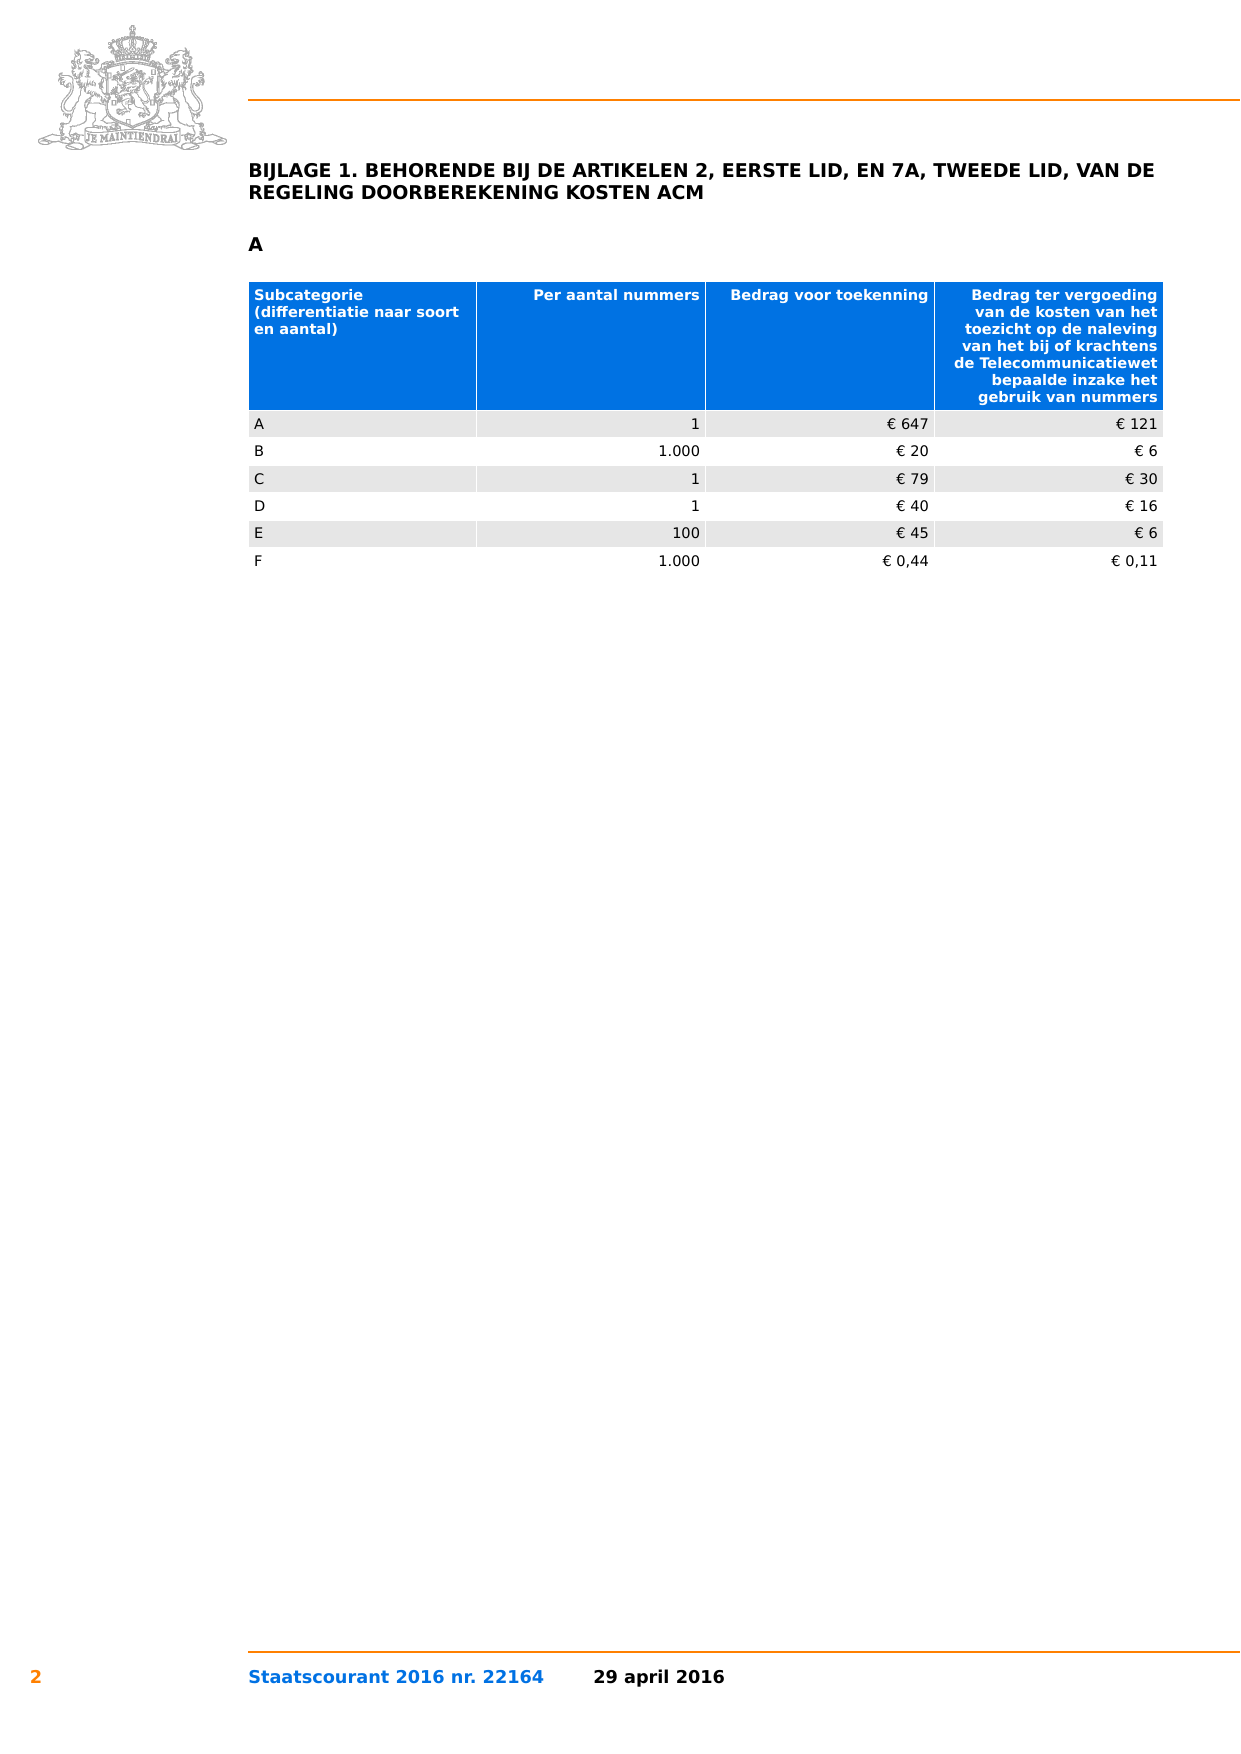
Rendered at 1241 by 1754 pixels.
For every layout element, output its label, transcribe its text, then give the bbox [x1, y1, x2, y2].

table_header Subcategorie (differentiatie naar soort en aantal) [249, 282, 476, 410]
table_cell € 30 [935, 466, 1163, 492]
table_header Bedrag ter vergoeding van de kosten van het toezicht op de naleving van het bij of krachtens de Telecommunicatiewet bepaalde inzake het gebruik van nummers [935, 282, 1163, 410]
table_cell € 6 [935, 439, 1163, 465]
table_cell € 16 [935, 493, 1163, 520]
table_cell 100 [477, 521, 705, 547]
table_header Per aantal nummers [477, 282, 705, 410]
subtitle A [248, 234, 1163, 256]
table_cell 1 [477, 466, 705, 492]
subtitle BIJLAGE 1. BEHORENDE BIJ DE ARTIKELEN 2, EERSTE LID, EN 7A, TWEEDE LID, VAN DE REGELING DOORBEREKENING KOSTEN ACM [248, 160, 1163, 204]
table_cell € 45 [706, 521, 934, 547]
table_cell 1 [477, 411, 705, 437]
table_cell F [249, 548, 476, 574]
table_cell B [249, 439, 476, 465]
table_cell 1.000 [477, 439, 705, 465]
table_cell E [249, 521, 476, 547]
table_cell € 20 [706, 439, 934, 465]
picture [38, 25, 227, 150]
table_cell A [249, 411, 476, 437]
table_cell D [249, 493, 476, 520]
table_cell € 0,11 [935, 548, 1163, 574]
table_cell € 40 [706, 493, 934, 520]
table_cell € 79 [706, 466, 934, 492]
table_cell € 0,44 [706, 548, 934, 574]
table_cell € 6 [935, 521, 1163, 547]
table_cell 1 [477, 493, 705, 520]
table_cell € 647 [706, 411, 934, 437]
table_cell 1.000 [477, 548, 705, 574]
table_cell € 121 [935, 411, 1163, 437]
table_header Bedrag voor toekenning [706, 282, 934, 410]
table_cell C [249, 466, 476, 492]
